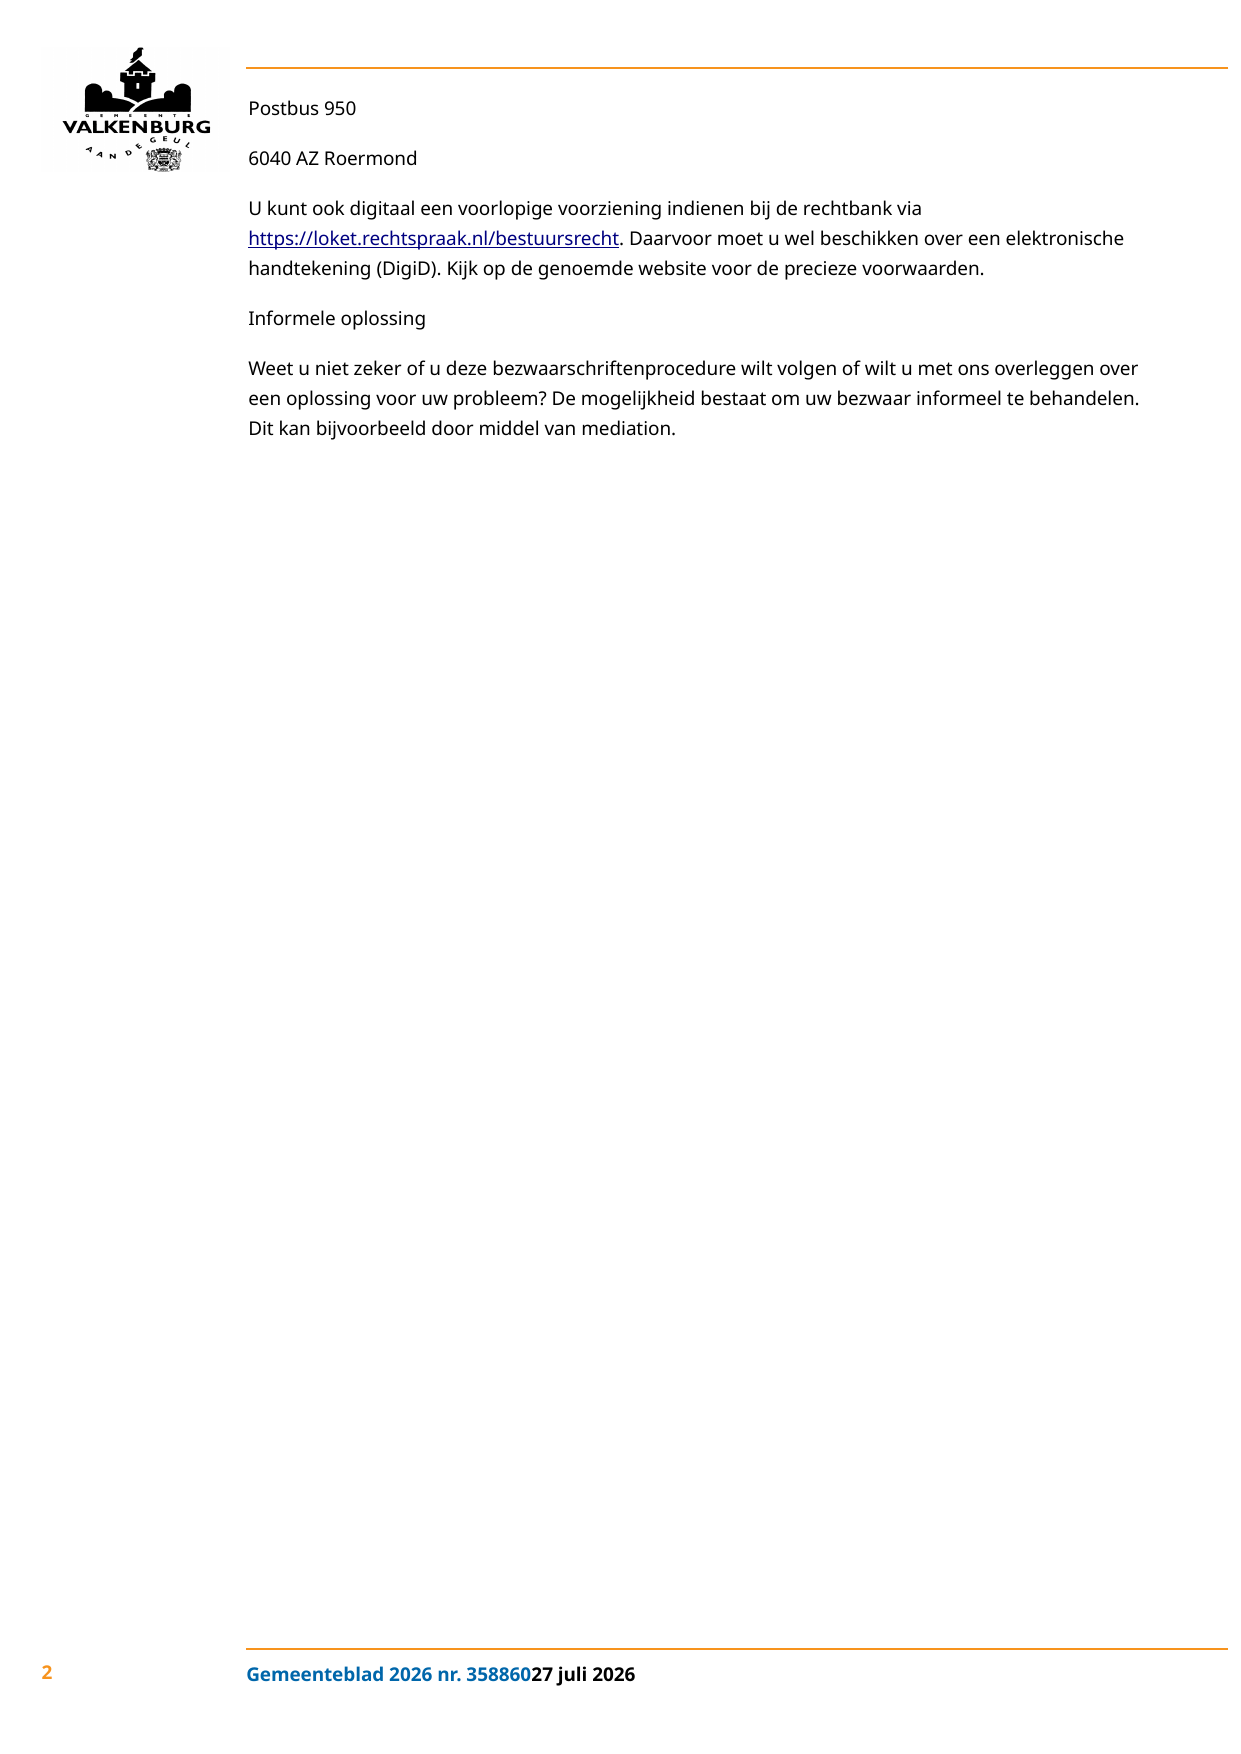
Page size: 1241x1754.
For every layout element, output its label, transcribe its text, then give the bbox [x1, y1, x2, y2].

text 6040 AZ Roermond [248, 145, 1152, 171]
text Informele oplossing [248, 305, 1152, 331]
picture [41, 47, 231, 172]
text U kunt ook digitaal een voorlopige voorziening indienen bij de rechtbank via https://loket.rechtspraak.nl/bestuursrecht. Daarvoor moet u wel beschikken over een elektronische handtekening (DigiD). Kijk op de genoemde website voor de precieze voorwaarden. [248, 196, 1152, 281]
text Postbus 950 [248, 95, 1152, 121]
text Weet u niet zeker of u deze bezwaarschriftenprocedure wilt volgen of wilt u met ons overleggen over een oplossing voor uw probleem? De mogelijkheid bestaat om uw bezwaar informeel te behandelen. Dit kan bijvoorbeeld door middel van mediation. [248, 356, 1152, 441]
